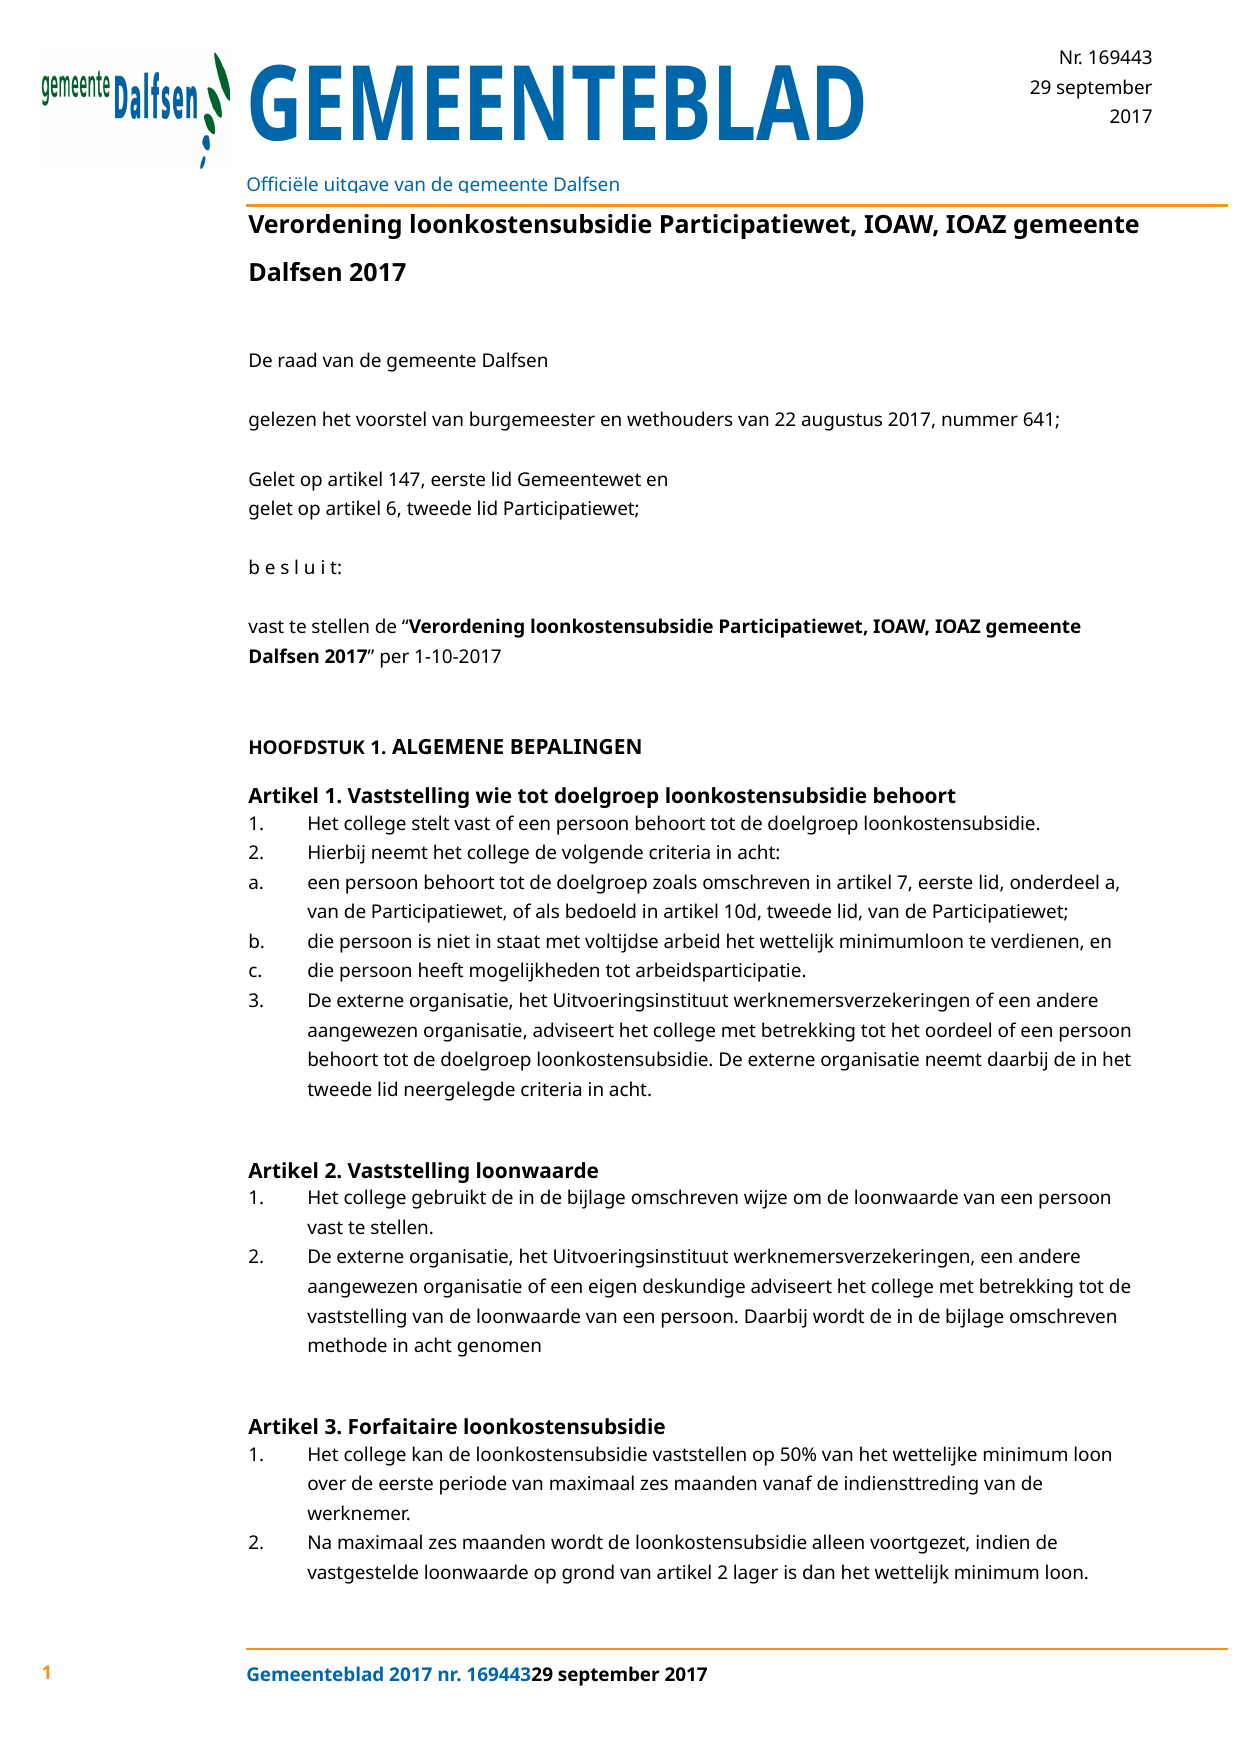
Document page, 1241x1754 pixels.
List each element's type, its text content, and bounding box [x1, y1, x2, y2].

list die persoon heeft mogelijkheden tot arbeidsparticipatie. [248, 958, 1152, 983]
list die persoon is niet in staat met voltijdse arbeid het wettelijk minimumloon te verdienen, en [248, 928, 1152, 954]
text Artikel 3. Forfaitaire loonkostensubsidie [248, 1412, 1152, 1441]
text Gelet op artikel 147, eerste lid Gemeentewet en [248, 466, 1152, 492]
text Artikel 1. Vaststelling wie tot doelgroep loonkostensubsidie behoort [248, 781, 1152, 810]
text gelezen het voorstel van burgemeester en wethouders van 22 augustus 2017, nummer 641; [248, 407, 1152, 432]
list De externe organisatie, het Uitvoeringsinstituut werknemersverzekeringen of een andere aangewezen organisatie, adviseert het college met betrekking tot het oordeel of een persoon behoort tot de doelgroep loonkostensubsidie. De externe organisatie neemt daarbij de in het tweede lid neergelegde criteria in acht. [248, 987, 1152, 1102]
text De raad van de gemeente Dalfsen [248, 347, 1152, 373]
text gelet op artikel 6, tweede lid Participatiewet; [248, 495, 1152, 521]
list een persoon behoort tot de doelgroep zoals omschreven in artikel 7, eerste lid, onderdeel a, van de Participatiewet, of als bedoeld in artikel 10d, tweede lid, van de Participatiewet; [248, 869, 1152, 924]
text Verordening loonkostensubsidie Participatiewet, IOAW, IOAZ gemeente Dalfsen 2017 [248, 207, 1152, 288]
list Het college gebruikt de in de bijlage omschreven wijze om de loonwaarde van een persoon vast te stellen. [248, 1184, 1152, 1240]
list Na maximaal zes maanden wordt de loonkostensubsidie alleen voortgezet, indien de vastgestelde loonwaarde op grond van artikel 2 lager is dan het wettelijk minimum loon. [248, 1529, 1152, 1585]
text b e s l u i t: [248, 554, 1152, 580]
list Hierbij neemt het college de volgende criteria in acht: [248, 839, 1152, 865]
list De externe organisatie, het Uitvoeringsinstituut werknemersverzekeringen, een andere aangewezen organisatie of een eigen deskundige adviseert het college met betrekking tot de vaststelling van de loonwaarde van een persoon. Daarbij wordt de in de bijlage omschreven methode in acht genomen [248, 1244, 1152, 1358]
text HOOFDSTUK 1. ALGEMENE BEPALINGEN [248, 732, 1152, 761]
text vast te stellen de “Verordening loonkostensubsidie Participatiewet, IOAW, IOAZ gemeente Dalfsen 2017” per 1-10-2017 [248, 614, 1152, 669]
picture [41, 47, 231, 172]
text Artikel 2. Vaststelling loonwaarde [248, 1156, 1152, 1184]
list Het college kan de loonkostensubsidie vaststellen op 50% van het wettelijke minimum loon over de eerste periode van maximaal zes maanden vanaf de indiensttreding van de werknemer. [248, 1441, 1152, 1526]
list Het college stelt vast of een persoon behoort tot de doelgroep loonkostensubsidie. [248, 810, 1152, 836]
